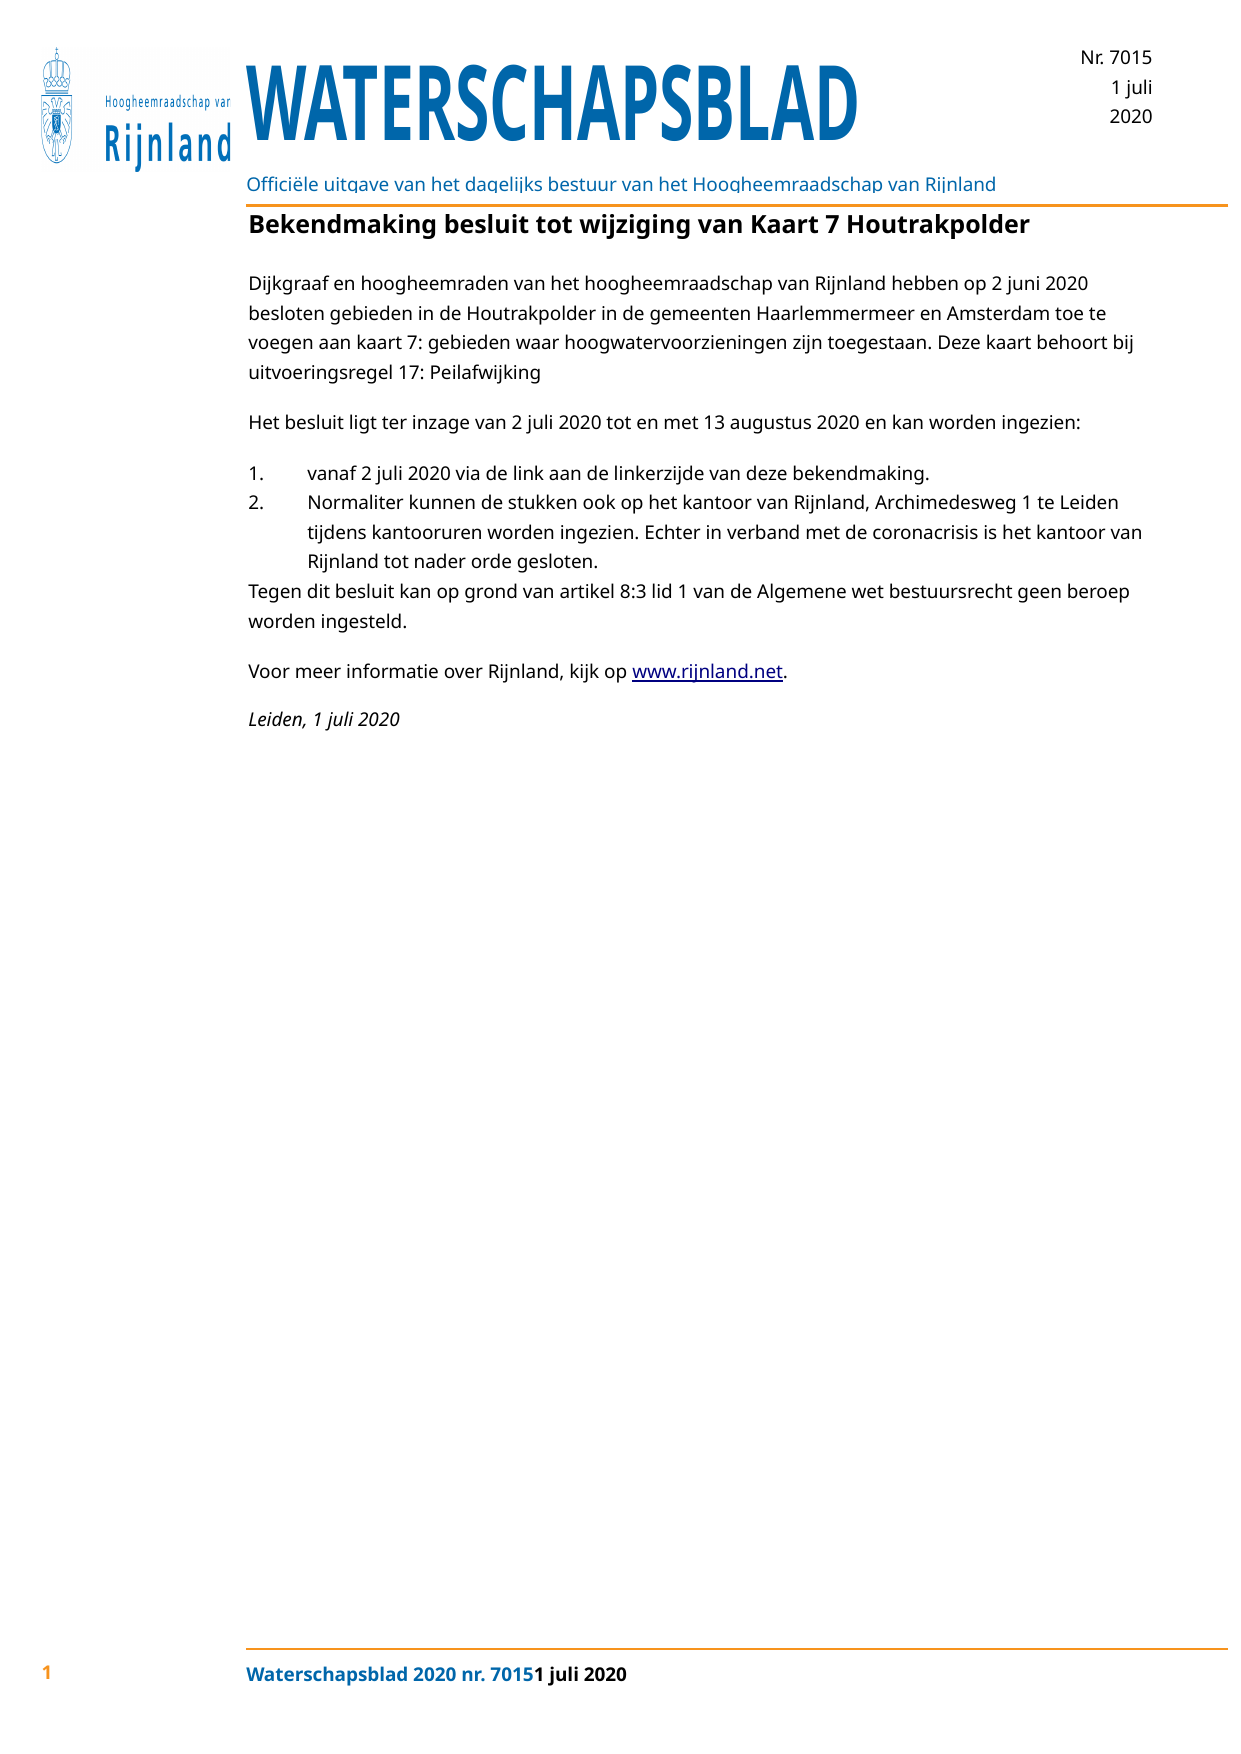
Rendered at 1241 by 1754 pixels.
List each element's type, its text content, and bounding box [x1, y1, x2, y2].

text Leiden, 1 juli 2020 [248, 706, 1152, 732]
text Dijkgraaf en hoogheemraden van het hoogheemraadschap van Rijnland hebben op 2 juni 2020 besloten gebieden in de Houtrakpolder in de gemeenten Haarlemmermeer en Amsterdam toe te voegen aan kaart 7: gebieden waar hoogwatervoorzieningen zijn toegestaan. Deze kaart behoort bij uitvoeringsregel 17: Peilafwijking [248, 270, 1152, 385]
text Voor meer informatie over Rijnland, kijk op www.rijnland.net. [248, 658, 1152, 684]
list Normaliter kunnen de stukken ook op het kantoor van Rijnland, Archimedesweg 1 te Leiden tijdens kantooruren worden ingezien. Echter in verband met de coronacrisis is het kantoor van Rijnland tot nader orde gesloten. [248, 489, 1152, 574]
picture [41, 47, 231, 172]
text Tegen dit besluit kan op grond van artikel 8:3 lid 1 van de Algemene wet bestuursrecht geen beroep worden ingesteld. [248, 578, 1152, 633]
text Het besluit ligt ter inzage van 2 juli 2020 tot en met 13 augustus 2020 en kan worden ingezien: [248, 409, 1152, 435]
text Bekendmaking besluit tot wijziging van Kaart 7 Houtrakpolder [248, 207, 1152, 241]
list vanaf 2 juli 2020 via de link aan de linkerzijde van deze bekendmaking. [248, 460, 1152, 486]
